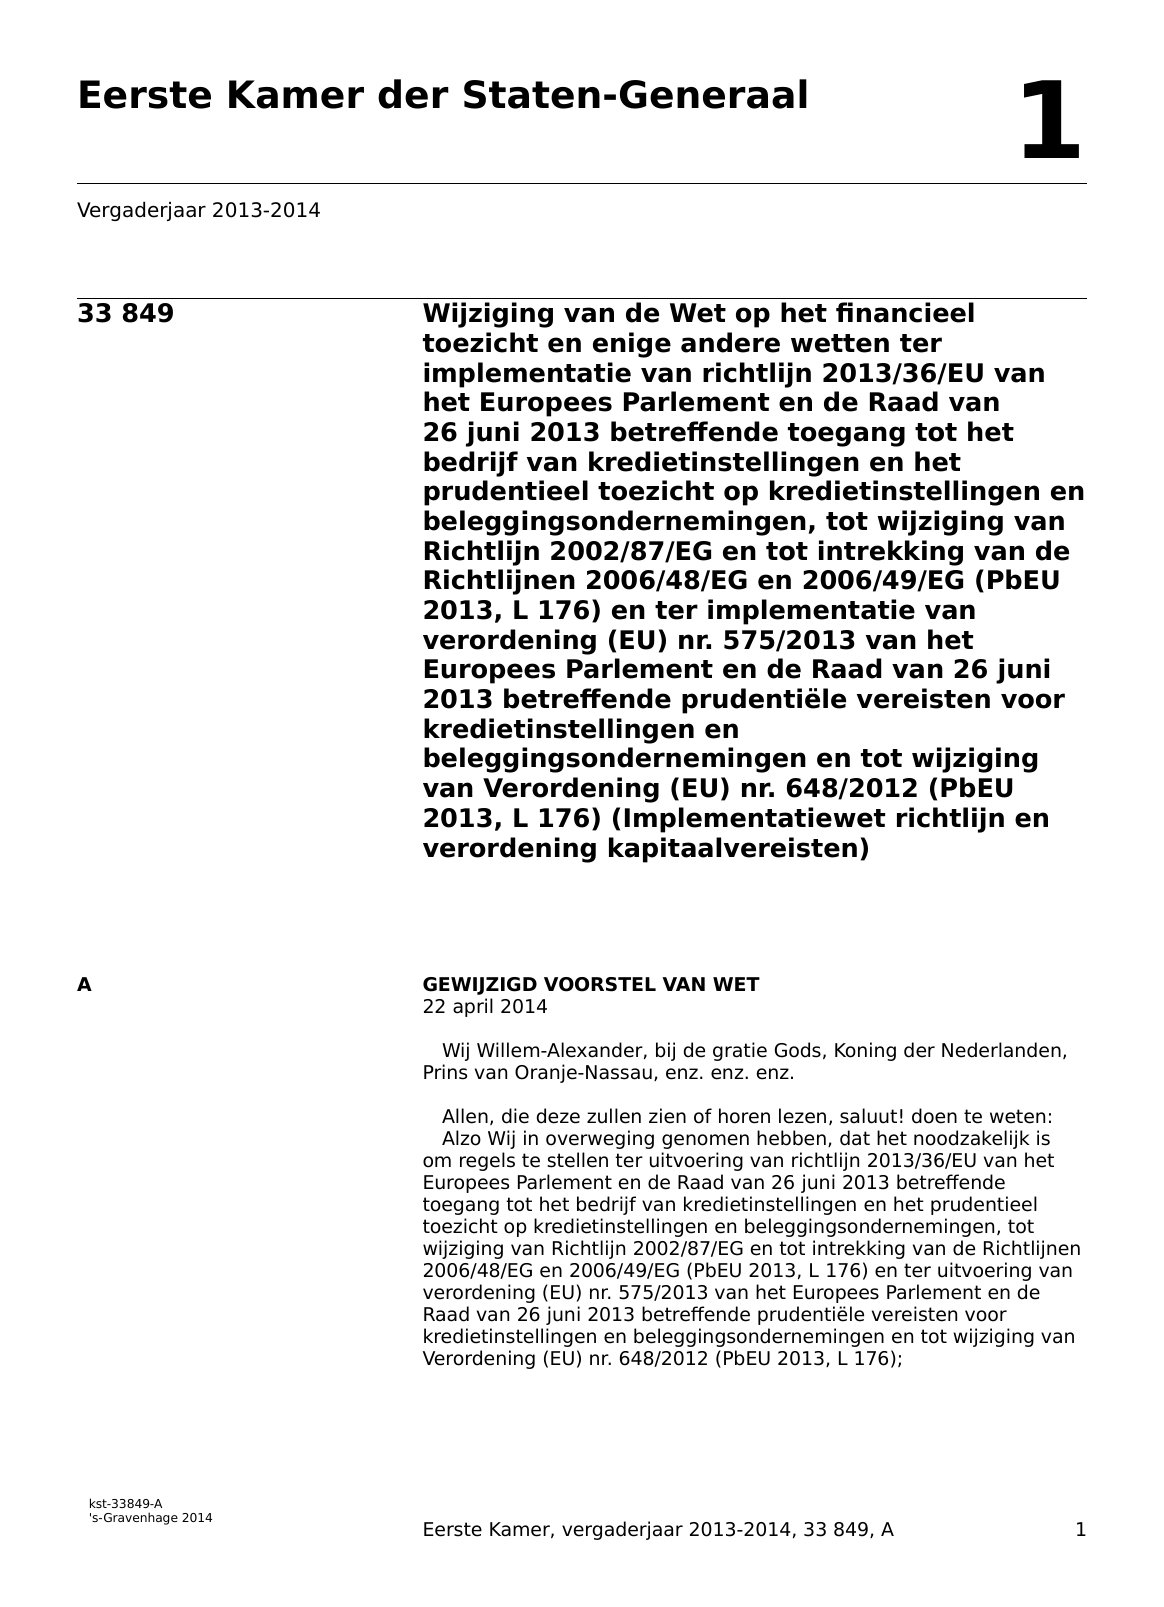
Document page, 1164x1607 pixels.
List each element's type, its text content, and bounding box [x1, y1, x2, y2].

subtitle 33 849 Wijziging van de Wet op het financieel toezicht en enige andere wetten ter implementatie van richtlijn 2013/36/EU van het Europees Parlement en de Raad van 26 juni 2013 betreffende toegang tot het bedrijf van kredietinstellingen en het prudentieel toezicht op kredietinstellingen en beleggingsondernemingen, tot wijziging van Richtlijn 2002/87/EG en tot intrekking van de Richtlijnen 2006/48/EG en 2006/49/EG (PbEU 2013, L 176) en ter implementatie van verordening (EU) nr. 575/2013 van het Europees Parlement en de Raad van 26 juni 2013 betreffende prudentiële vereisten voor kredietinstellingen en beleggingsondernemingen en tot wijziging van Verordening (EU) nr. 648/2012 (PbEU 2013, L 176) (Implementatiewet richtlijn en verordening kapitaalvereisten) [77, 299, 1087, 863]
table_header Eerste Kamer der Staten-Generaal [77, 59, 886, 183]
table_cell Vergaderjaar 2013-2014 [77, 184, 1087, 298]
subtitle A GEWIJZIGD VOORSTEL VAN WET [77, 974, 1087, 996]
text Alzo Wij in overweging genomen hebben, dat het noodzakelijk is om regels te stellen ter uitvoering van richtlijn 2013/36/EU van het Europees Parlement en de Raad van 26 juni 2013 betreffende toegang tot het bedrijf van kredietinstellingen en het prudentieel toezicht op kredietinstellingen en beleggingsondernemingen, tot wijziging van Richtlijn 2002/87/EG en tot intrekking van de Richtlijnen 2006/48/EG en 2006/49/EG (PbEU 2013, L 176) en ter uitvoering van verordening (EU) nr. 575/2013 van het Europees Parlement en de Raad van 26 juni 2013 betreffende prudentiële vereisten voor kredietinstellingen en beleggingsondernemingen en tot wijziging van Verordening (EU) nr. 648/2012 (PbEU 2013, L 176); [422, 1128, 1087, 1370]
table_header 1 [886, 59, 1087, 183]
text 22 april 2014 [422, 996, 1087, 1018]
text 's-Gravenhage 2014 [88, 1511, 323, 1525]
text Allen, die deze zullen zien of horen lezen, saluut! doen te weten: [422, 1106, 1087, 1128]
text kst-33849-A [88, 1497, 323, 1511]
text Wij Willem-Alexander, bij de gratie Gods, Koning der Nederlanden, Prins van Oranje-Nassau, enz. enz. enz. [422, 1040, 1087, 1084]
